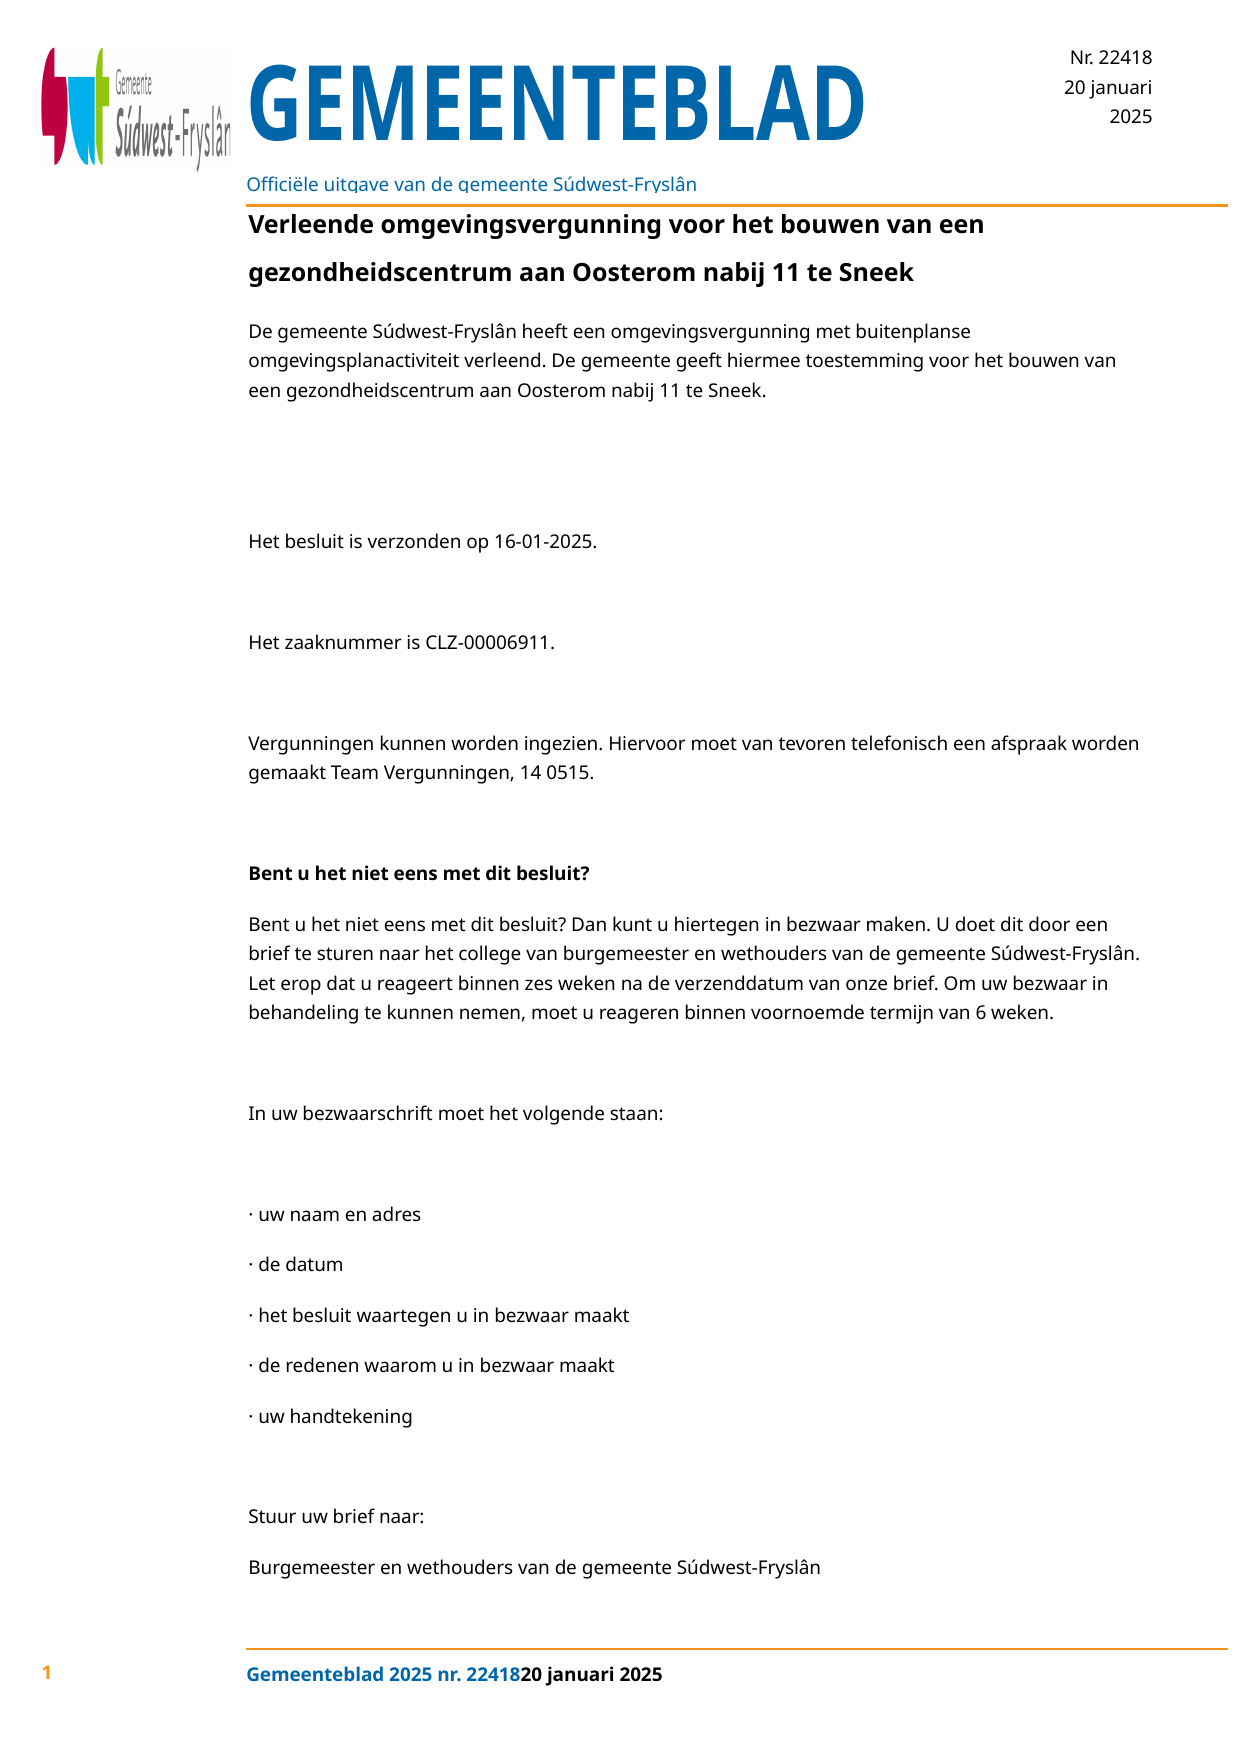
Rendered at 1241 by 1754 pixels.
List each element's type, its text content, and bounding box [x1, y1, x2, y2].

picture [41, 47, 231, 172]
text Stuur uw brief naar: [248, 1504, 1152, 1529]
text In uw bezwaarschrift moet het volgende staan: [248, 1100, 1152, 1126]
text Bent u het niet eens met dit besluit? Dan kunt u hiertegen in bezwaar maken. U doet dit door een brief te sturen naar het college van burgemeester en wethouders van de gemeente Súdwest-Fryslân. Let erop dat u reageert binnen zes weken na de verzenddatum van onze brief. Om uw bezwaar in behandeling te kunnen nemen, moet u reageren binnen voornoemde termijn van 6 weken. [248, 911, 1152, 1025]
text Burgemeester en wethouders van de gemeente Súdwest-Fryslân [248, 1554, 1152, 1580]
text · de redenen waarom u in bezwaar maakt [248, 1352, 1152, 1378]
text · de datum [248, 1252, 1152, 1277]
text Het zaaknummer is CLZ-00006911. [248, 629, 1152, 655]
text · het besluit waartegen u in bezwaar maakt [248, 1302, 1152, 1328]
text · uw naam en adres [248, 1201, 1152, 1227]
text Het besluit is verzonden op 16-01-2025. [248, 528, 1152, 554]
text Bent u het niet eens met dit besluit? [248, 860, 1152, 886]
text · uw handtekening [248, 1403, 1152, 1429]
text Verleende omgevingsvergunning voor het bouwen van een gezondheidscentrum aan Oosterom nabij 11 te Sneek [248, 207, 1152, 288]
text De gemeente Súdwest-Fryslân heeft een omgevingsvergunning met buitenplanse omgevingsplanactiviteit verleend. De gemeente geeft hiermee toestemming voor het bouwen van een gezondheidscentrum aan Oosterom nabij 11 te Sneek. [248, 318, 1152, 403]
text Vergunningen kunnen worden ingezien. Hiervoor moet van tevoren telefonisch een afspraak worden gemaakt Team Vergunningen, 14 0515. [248, 730, 1152, 785]
